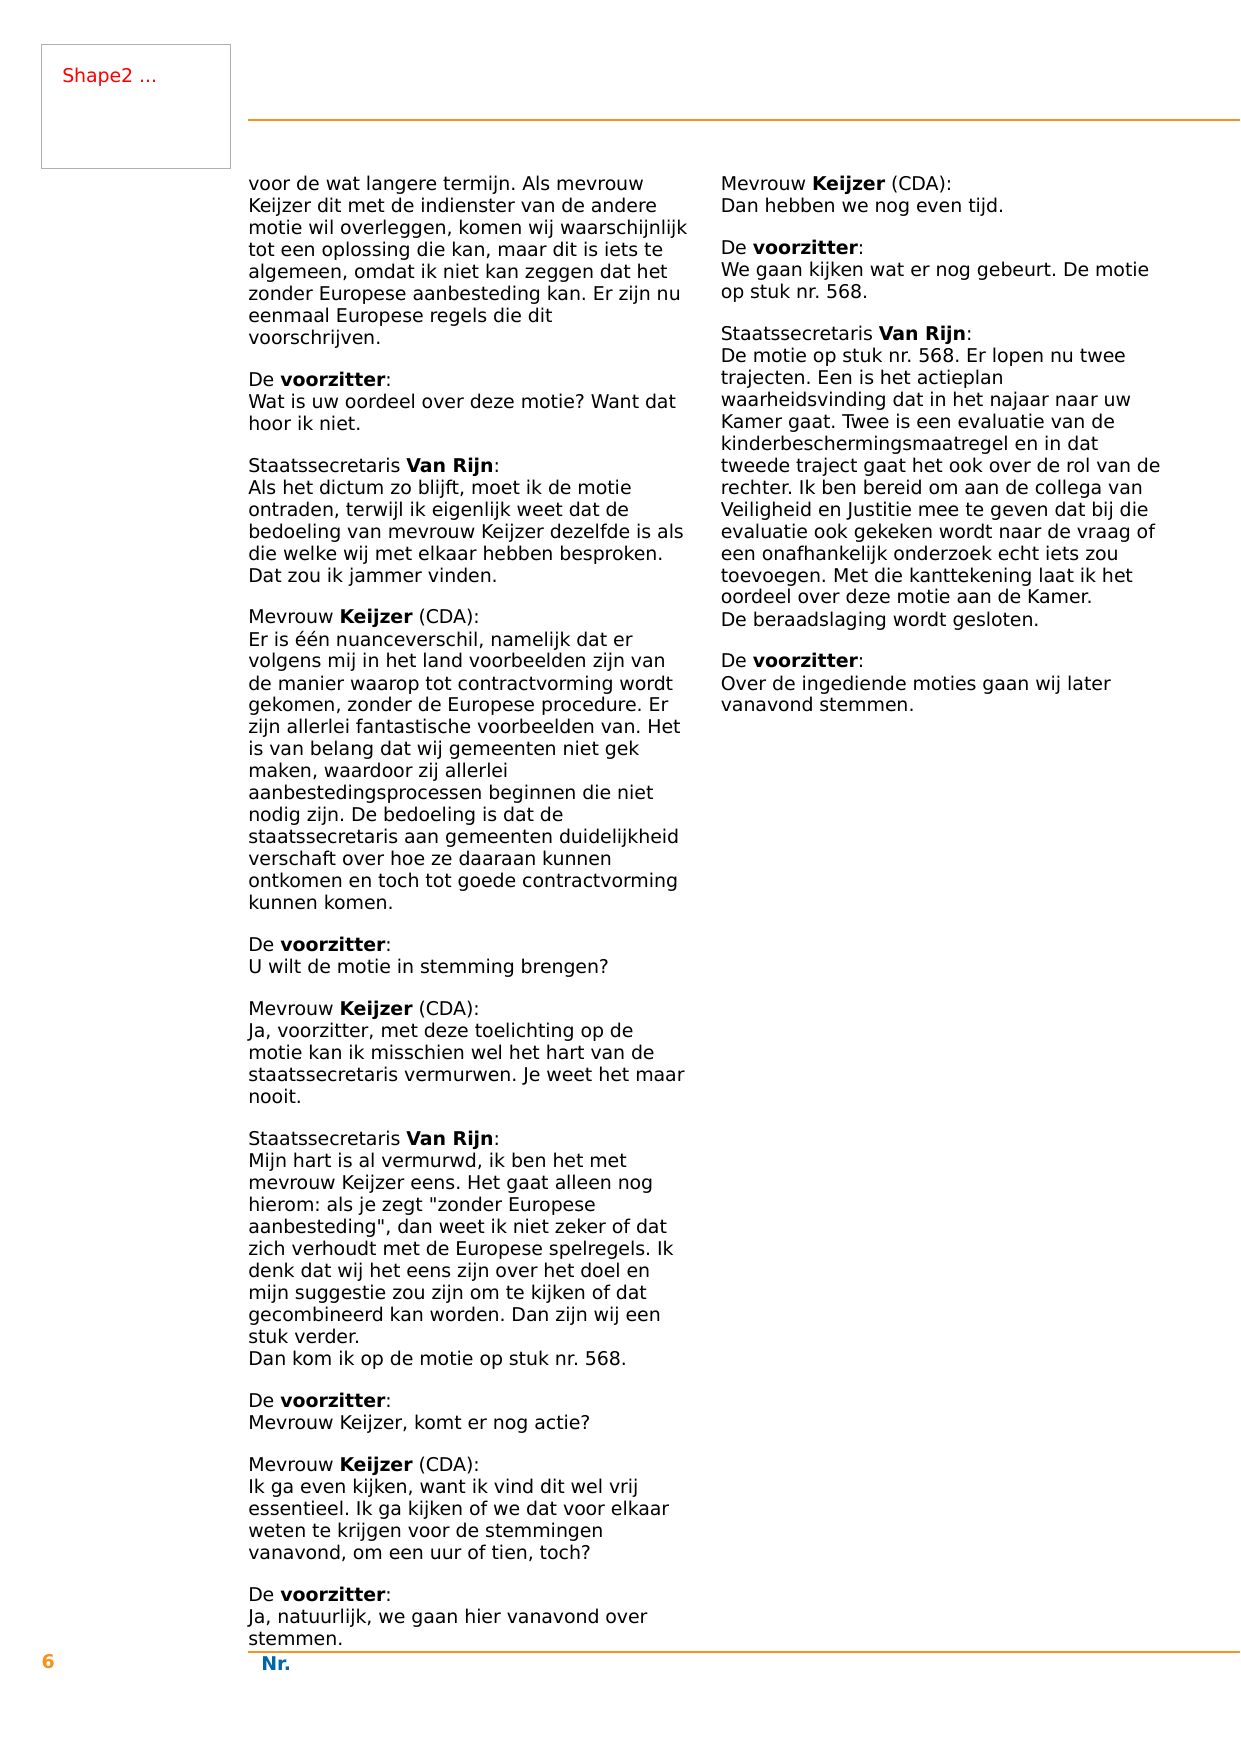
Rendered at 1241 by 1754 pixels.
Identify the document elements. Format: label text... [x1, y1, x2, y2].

text Als het dictum zo blijft, moet ik de motie ontraden, terwijl ik eigenlijk weet dat de bedoeling van mevrouw Keijzer dezelfde is als die welke wij met elkaar hebben besproken. Dat zou ik jammer vinden. [248, 477, 691, 586]
text Mevrouw Keijzer (CDA): [248, 998, 691, 1020]
text Mevrouw Keijzer (CDA): [248, 606, 691, 628]
text Mevrouw Keijzer (CDA): [248, 1454, 691, 1476]
text Mevrouw Keijzer, komt er nog actie? [248, 1412, 691, 1434]
text We gaan kijken wat er nog gebeurt. De motie op stuk nr. 568. [721, 259, 1163, 303]
text Mevrouw Keijzer (CDA): [721, 173, 1163, 195]
text Er is één nuanceverschil, namelijk dat er volgens mij in het land voorbeelden zijn van de manier waarop tot contractvorming wordt gekomen, zonder de Europese procedure. Er zijn allerlei fantastische voorbeelden van. Het is van belang dat wij gemeenten niet gek maken, waardoor zij allerlei aanbestedingsprocessen beginnen die niet nodig zijn. De bedoeling is dat de staatssecretaris aan gemeenten duidelijkheid verschaft over hoe ze daaraan kunnen ontkomen en toch tot goede contractvorming kunnen komen. [248, 628, 691, 914]
text De voorzitter: [721, 650, 1163, 672]
text De voorzitter: [248, 369, 691, 391]
text De voorzitter: [721, 237, 1163, 259]
text Over de ingediende moties gaan wij later vanavond stemmen. [721, 672, 1163, 716]
text De voorzitter: [248, 1390, 691, 1412]
text Staatssecretaris Van Rijn: [248, 454, 691, 477]
text Staatssecretaris Van Rijn: [721, 323, 1163, 345]
text Mijn hart is al vermurwd, ik ben het met mevrouw Keijzer eens. Het gaat alleen nog hierom: als je zegt "zonder Europese aanbesteding", dan weet ik niet zeker of dat zich verhoudt met de Europese spelregels. Ik denk dat wij het eens zijn over het doel en mijn suggestie zou zijn om te kijken of dat gecombineerd kan worden. Dan zijn wij een stuk verder. [248, 1150, 691, 1348]
text Ja, voorzitter, met deze toelichting op de motie kan ik misschien wel het hart van de staatssecretaris vermurwen. Je weet het maar nooit. [248, 1020, 691, 1108]
text voor de wat langere termijn. Als mevrouw Keijzer dit met de indienster van de andere motie wil overleggen, komen wij waarschijnlijk tot een oplossing die kan, maar dit is iets te algemeen, omdat ik niet kan zeggen dat het zonder Europese aanbesteding kan. Er zijn nu eenmaal Europese regels die dit voorschrijven. [248, 173, 691, 349]
text De motie op stuk nr. 568. Er lopen nu twee trajecten. Een is het actieplan waarheidsvinding dat in het najaar naar uw Kamer gaat. Twee is een evaluatie van de kinderbeschermingsmaatregel en in dat tweede traject gaat het ook over de rol van de rechter. Ik ben bereid om aan de collega van Veiligheid en Justitie mee te geven dat bij die evaluatie ook gekeken wordt naar de vraag of een onafhankelijk onderzoek echt iets zou toevoegen. Met die kanttekening laat ik het oordeel over deze motie aan de Kamer. [721, 345, 1163, 608]
text De voorzitter: [248, 934, 691, 956]
text Staatssecretaris Van Rijn: [248, 1128, 691, 1150]
text Dan kom ik op de motie op stuk nr. 568. [248, 1348, 691, 1370]
text U wilt de motie in stemming brengen? [248, 956, 691, 978]
text De voorzitter: [248, 1584, 691, 1606]
text Dan hebben we nog even tijd. [721, 195, 1163, 217]
text Ja, natuurlijk, we gaan hier vanavond over stemmen. [248, 1606, 691, 1649]
text Wat is uw oordeel over deze motie? Want dat hoor ik niet. [248, 391, 691, 434]
text Ik ga even kijken, want ik vind dit wel vrij essentieel. Ik ga kijken of we dat voor elkaar weten te krijgen voor de stemmingen vanavond, om een uur of tien, toch? [248, 1476, 691, 1564]
text De beraadslaging wordt gesloten. [721, 608, 1163, 630]
